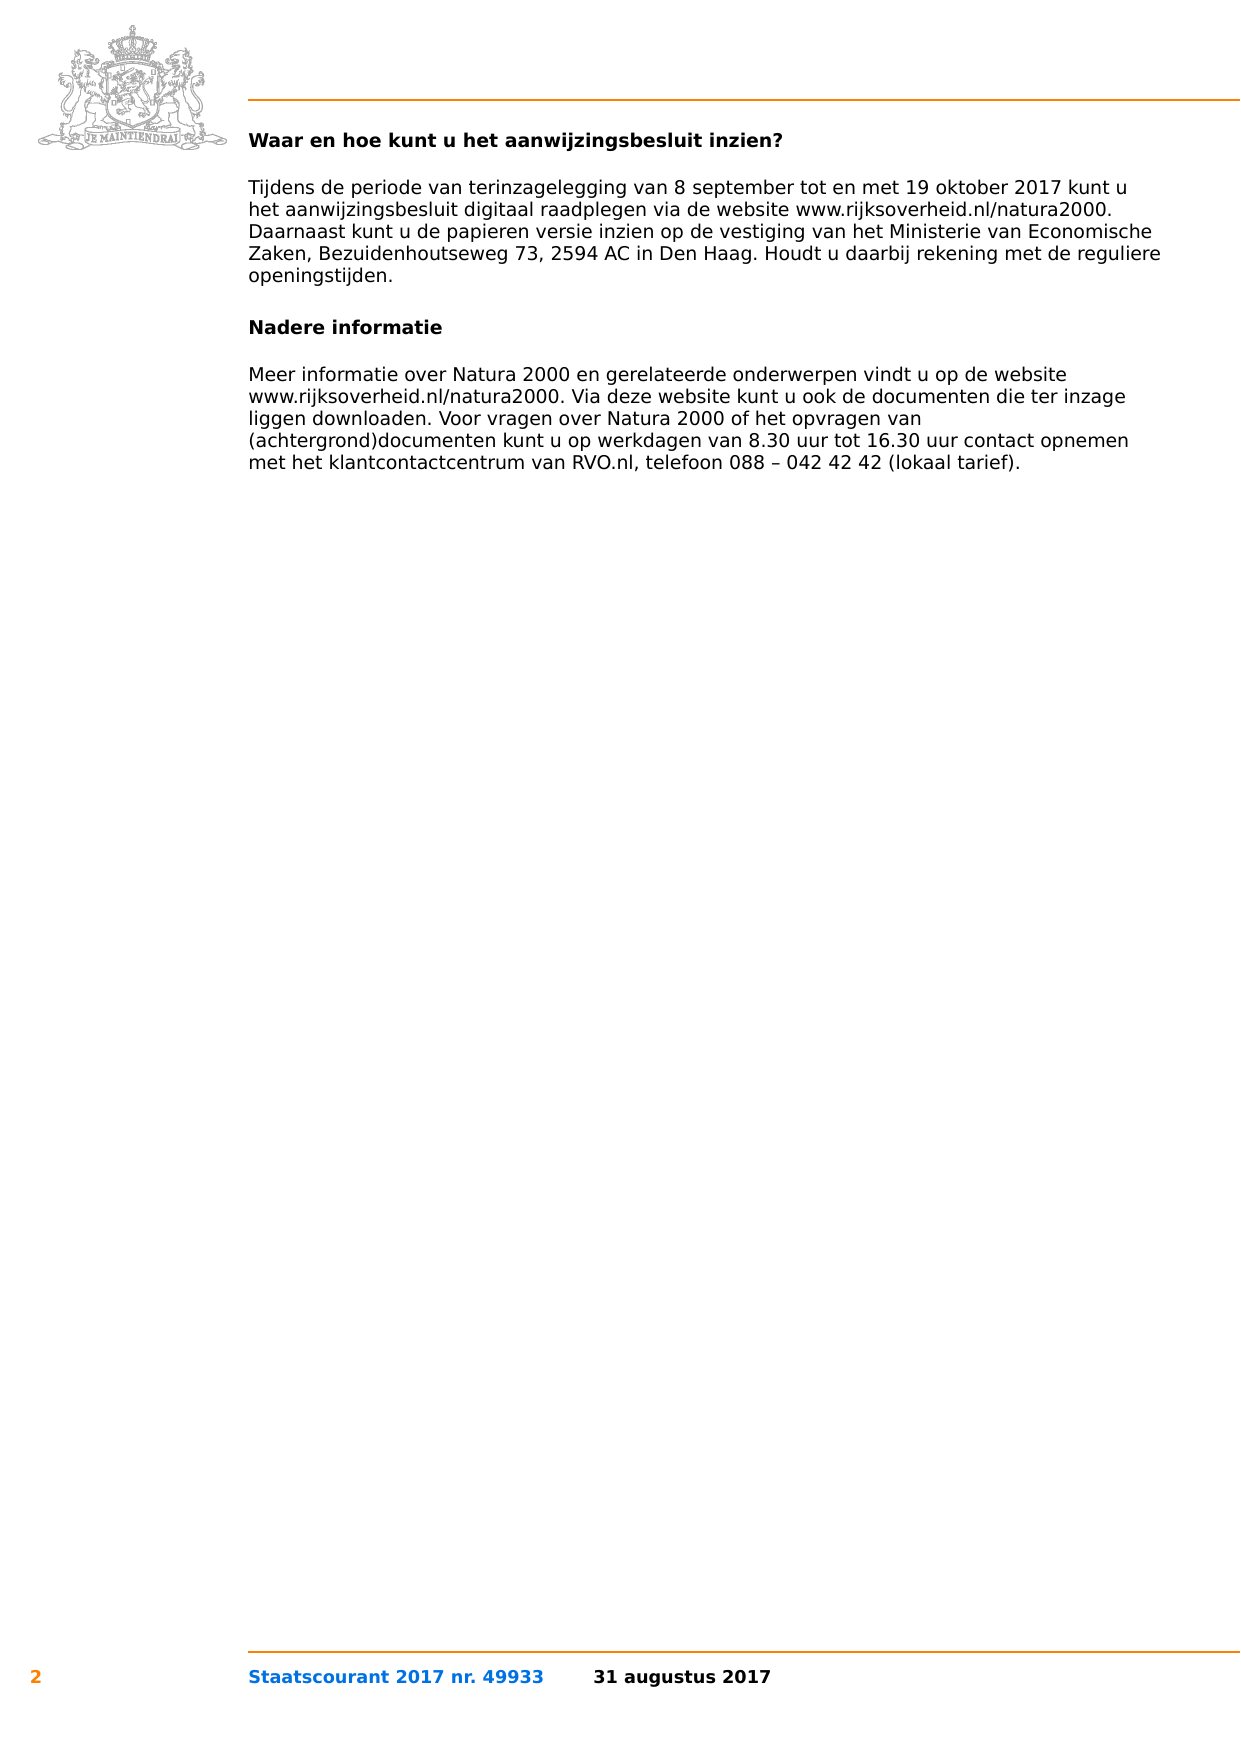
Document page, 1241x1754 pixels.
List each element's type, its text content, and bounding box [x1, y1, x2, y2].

text Tijdens de periode van terinzagelegging van 8 september tot en met 19 oktober 2017 kunt u het aanwijzingsbesluit digitaal raadplegen via de website www.rijksoverheid.nl/natura2000. Daarnaast kunt u de papieren versie inzien op de vestiging van het Ministerie van Economische Zaken, Bezuidenhoutseweg 73, 2594 AC in Den Haag. Houdt u daarbij rekening met de reguliere openingstijden. [248, 177, 1163, 287]
subtitle Waar en hoe kunt u het aanwijzingsbesluit inzien? [248, 130, 1163, 152]
subtitle Nadere informatie [248, 317, 1163, 339]
text Meer informatie over Natura 2000 en gerelateerde onderwerpen vindt u op de website www.rijksoverheid.nl/natura2000. Via deze website kunt u ook de documenten die ter inzage liggen downloaden. Voor vragen over Natura 2000 of het opvragen van (achtergrond)documenten kunt u op werkdagen van 8.30 uur tot 16.30 uur contact opnemen met het klantcontactcentrum van RVO.nl, telefoon 088 – 042 42 42 (lokaal tarief). [248, 364, 1163, 474]
picture [38, 25, 227, 150]
